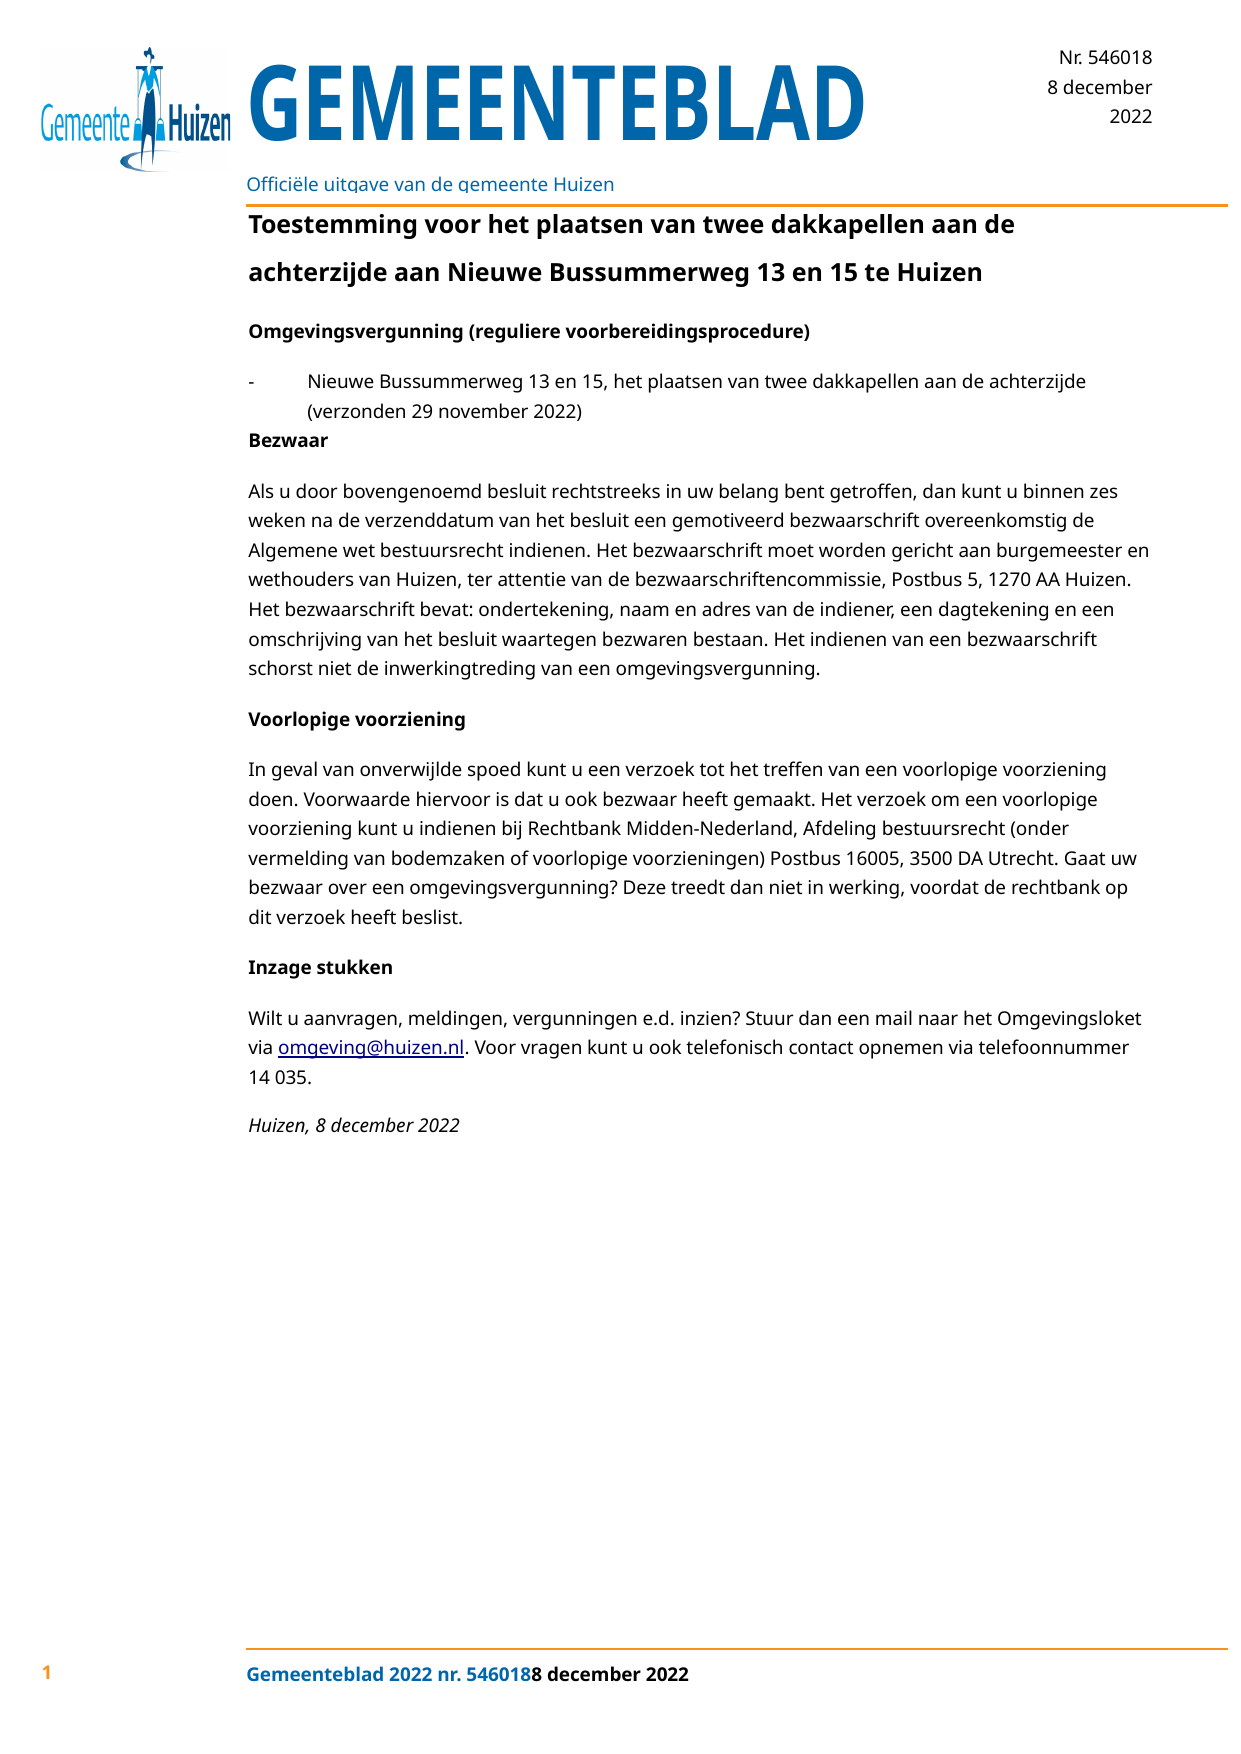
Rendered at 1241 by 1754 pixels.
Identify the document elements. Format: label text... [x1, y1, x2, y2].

picture [41, 47, 231, 172]
text Als u door bovengenoemd besluit rechtstreeks in uw belang bent getroffen, dan kunt u binnen zes weken na de verzenddatum van het besluit een gemotiveerd bezwaarschrift overeenkomstig de Algemene wet bestuursrecht indienen. Het bezwaarschrift moet worden gericht aan burgemeester en wethouders van Huizen, ter attentie van de bezwaarschriftencommissie, Postbus 5, 1270 AA Huizen. Het bezwaarschrift bevat: ondertekening, naam en adres van de indiener, een dagtekening en een omschrijving van het besluit waartegen bezwaren bestaan. Het indienen van een bezwaarschrift schorst niet de inwerkingtreding van een omgevingsvergunning. [248, 478, 1152, 681]
text Wilt u aanvragen, meldingen, vergunningen e.d. inzien? Stuur dan een mail naar het Omgevingsloket via omgeving@huizen.nl. Voor vragen kunt u ook telefonisch contact opnemen via telefoonnummer 14 035. [248, 1005, 1152, 1090]
text Voorlopige voorziening [248, 706, 1152, 732]
text Omgevingsvergunning (reguliere voorbereidingsprocedure) [248, 318, 1152, 344]
list Nieuwe Bussummerweg 13 en 15, het plaatsen van twee dakkapellen aan de achterzijde (verzonden 29 november 2022) [248, 368, 1152, 424]
text Bezwaar [248, 427, 1152, 453]
text Huizen, 8 december 2022 [248, 1112, 1152, 1138]
text Toestemming voor het plaatsen van twee dakkapellen aan de achterzijde aan Nieuwe Bussummerweg 13 en 15 te Huizen [248, 207, 1152, 288]
text In geval van onverwijlde spoed kunt u een verzoek tot het treffen van een voorlopige voorziening doen. Voorwaarde hiervoor is dat u ook bezwaar heeft gemaakt. Het verzoek om een voorlopige voorziening kunt u indienen bij Rechtbank Midden-Nederland, Afdeling bestuursrecht (onder vermelding van bodemzaken of voorlopige voorzieningen) Postbus 16005, 3500 DA Utrecht. Gaat uw bezwaar over een omgevingsvergunning? Deze treedt dan niet in werking, voordat de rechtbank op dit verzoek heeft beslist. [248, 756, 1152, 930]
text Inzage stukken [248, 954, 1152, 980]
